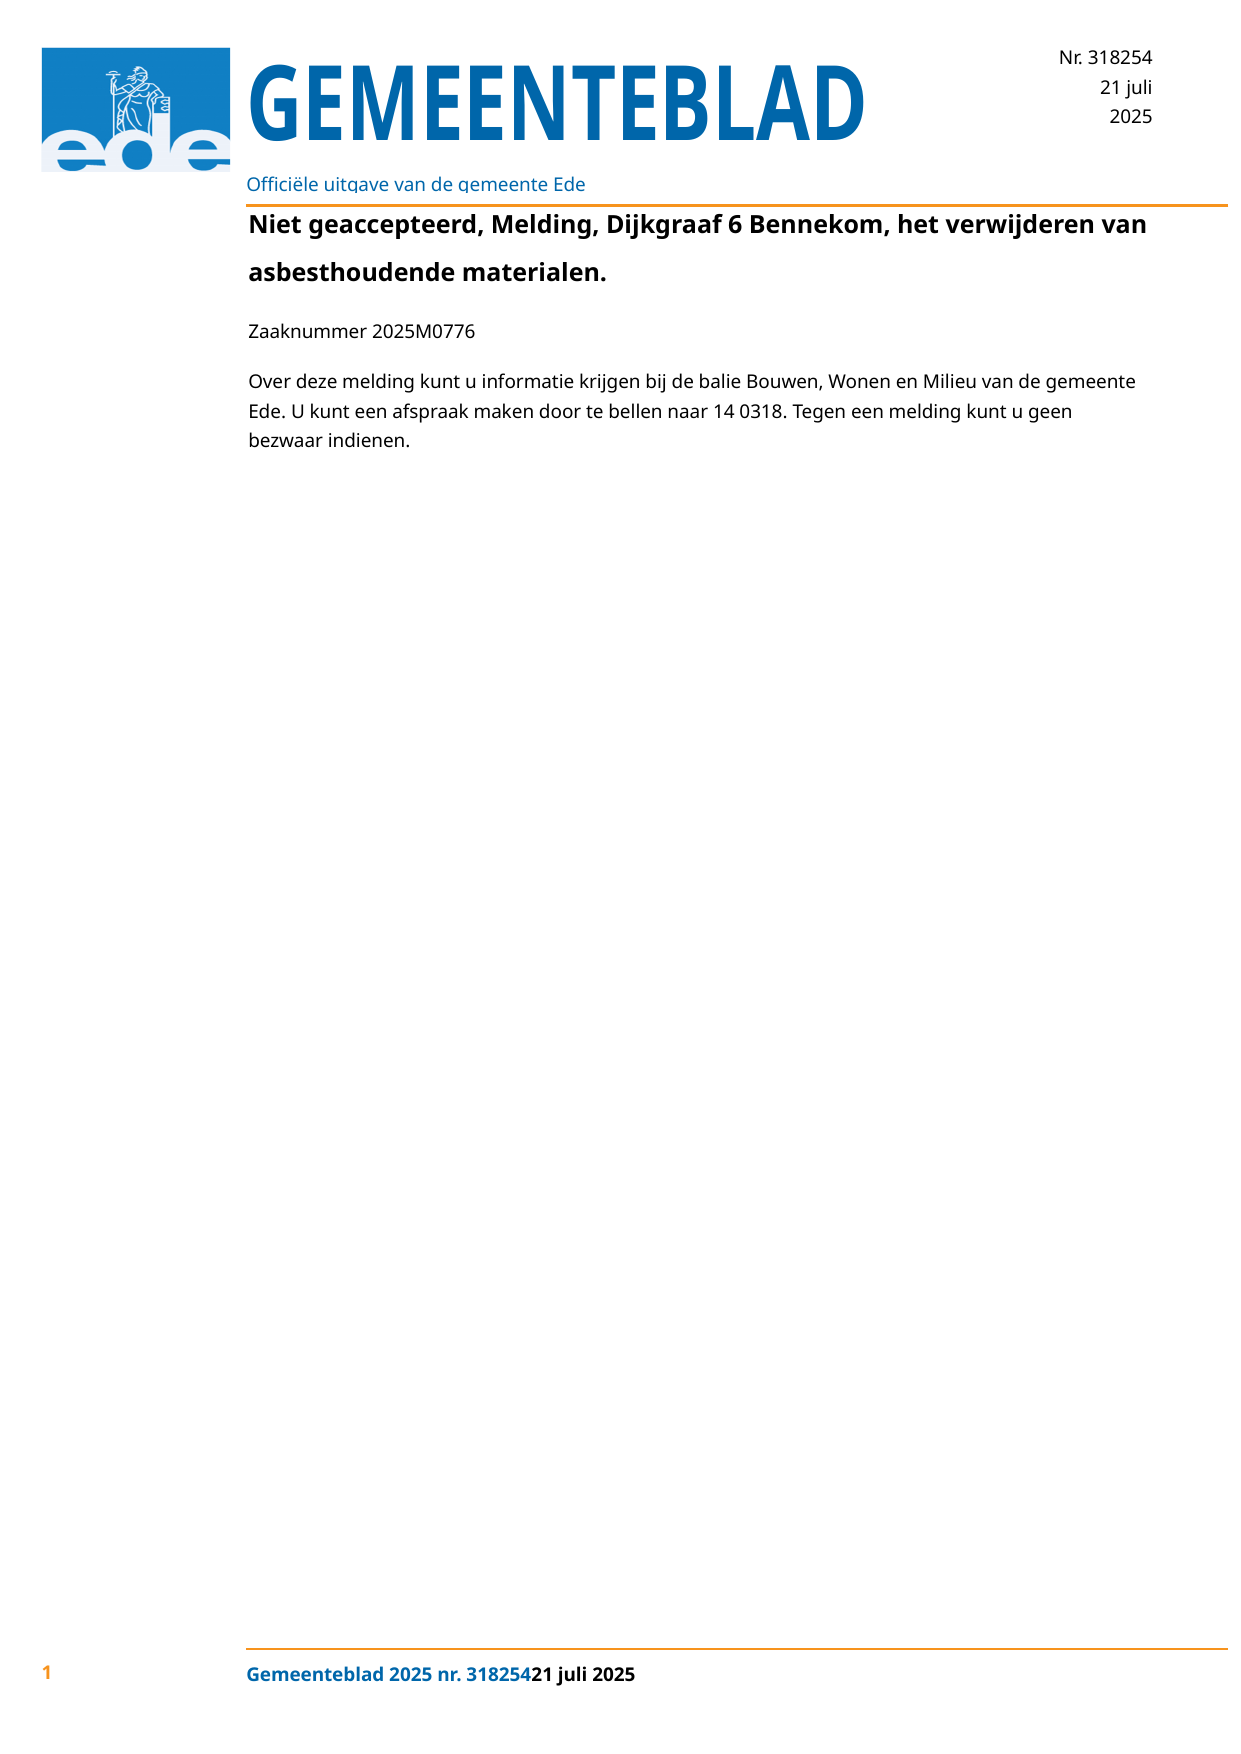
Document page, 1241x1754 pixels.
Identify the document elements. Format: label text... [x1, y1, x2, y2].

picture [41, 47, 231, 172]
text Niet geaccepteerd, Melding, Dijkgraaf 6 Bennekom, het verwijderen van asbesthoudende materialen. [248, 207, 1152, 288]
text Over deze melding kunt u informatie krijgen bij de balie Bouwen, Wonen en Milieu van de gemeente Ede. U kunt een afspraak maken door te bellen naar 14 0318. Tegen een melding kunt u geen bezwaar indienen. [248, 368, 1152, 453]
text Zaaknummer 2025M0776 [248, 318, 1152, 344]
